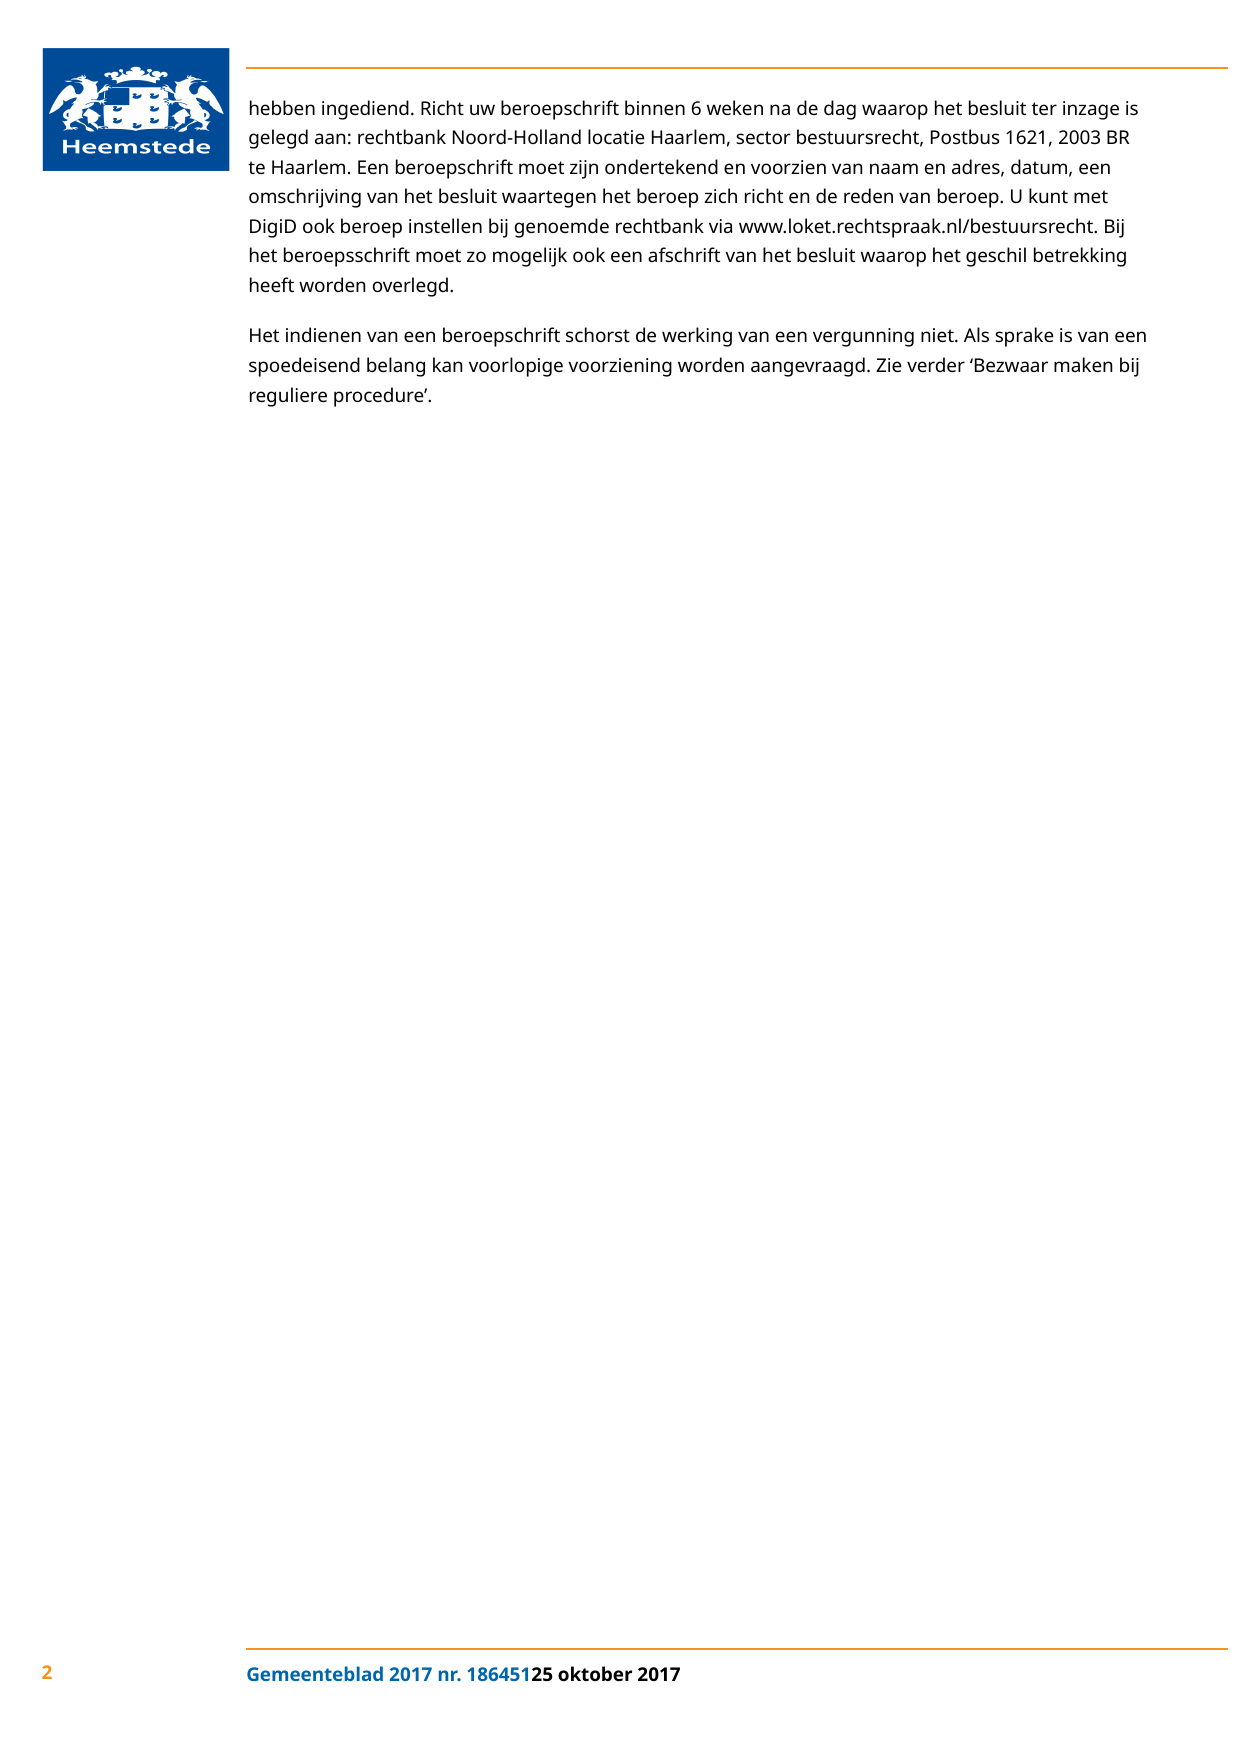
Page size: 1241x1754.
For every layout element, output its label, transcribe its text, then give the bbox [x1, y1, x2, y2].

picture [41, 47, 231, 172]
text hebben ingediend. Richt uw beroepschrift binnen 6 weken na de dag waarop het besluit ter inzage is gelegd aan: rechtbank Noord-Holland locatie Haarlem, sector bestuursrecht, Postbus 1621, 2003 BR te Haarlem. Een beroepschrift moet zijn ondertekend en voorzien van naam en adres, datum, een omschrijving van het besluit waartegen het beroep zich richt en de reden van beroep. U kunt met DigiD ook beroep instellen bij genoemde rechtbank via www.loket.rechtspraak.nl/bestuursrecht. Bij het beroepsschrift moet zo mogelijk ook een afschrift van het besluit waarop het geschil betrekking heeft worden overlegd. [248, 95, 1152, 298]
text Het indienen van een beroepschrift schorst de werking van een vergunning niet. Als sprake is van een spoedeisend belang kan voorlopige voorziening worden aangevraagd. Zie verder ‘Bezwaar maken bij reguliere procedure’. [248, 323, 1152, 408]
